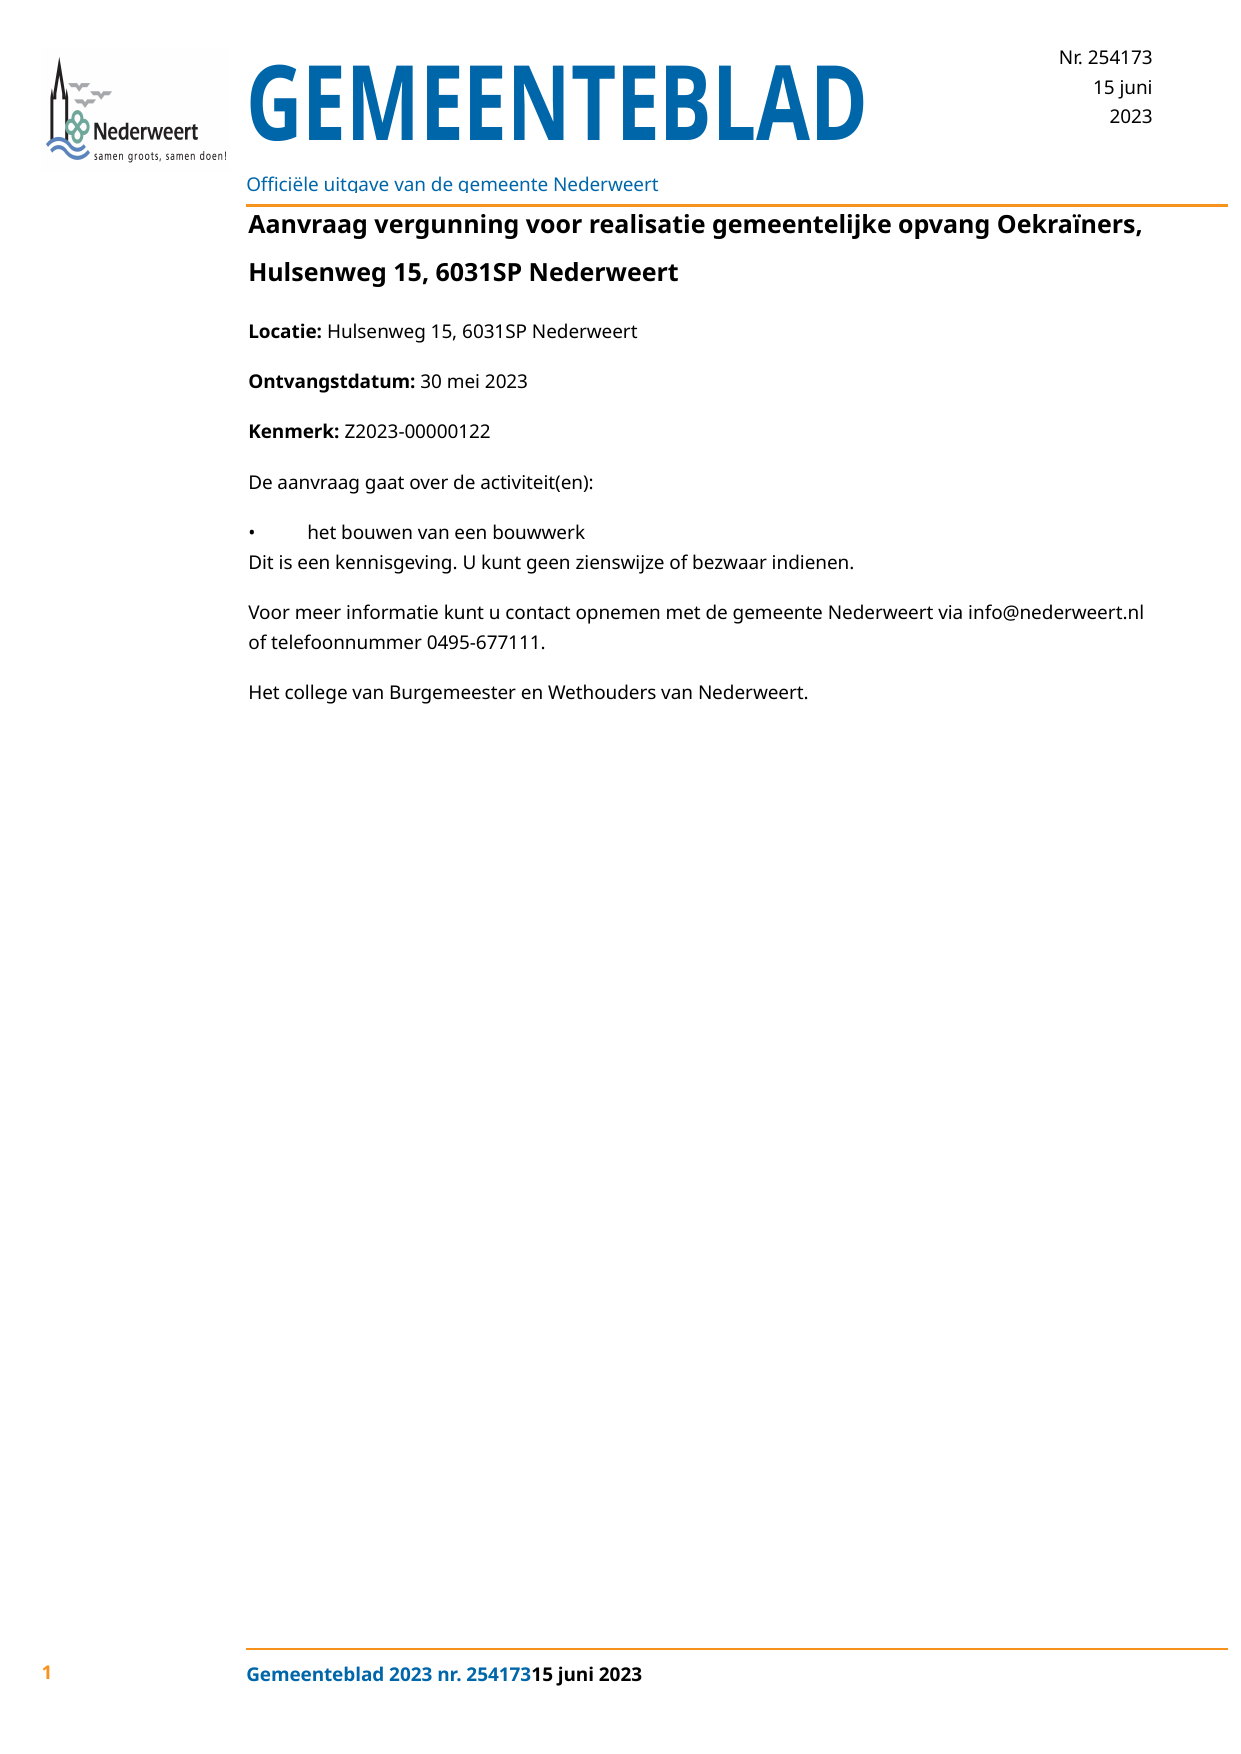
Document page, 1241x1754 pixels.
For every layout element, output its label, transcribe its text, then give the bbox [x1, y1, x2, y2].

text Voor meer informatie kunt u contact opnemen met de gemeente Nederweert via info@nederweert.nl of telefoonnummer 0495-677111. [248, 599, 1152, 655]
text Dit is een kennisgeving. U kunt geen zienswijze of bezwaar indienen. [248, 549, 1152, 575]
text Het college van Burgemeester en Wethouders van Nederweert. [248, 679, 1152, 705]
text Locatie: Hulsenweg 15, 6031SP Nederweert [248, 318, 1152, 344]
text Kenmerk: Z2023-00000122 [248, 419, 1152, 444]
picture [41, 47, 231, 172]
text De aanvraag gaat over de activiteit(en): [248, 469, 1152, 495]
text Ontvangstdatum: 30 mei 2023 [248, 368, 1152, 394]
list het bouwen van een bouwwerk [248, 519, 1152, 545]
text Aanvraag vergunning voor realisatie gemeentelijke opvang Oekraïners, Hulsenweg 15, 6031SP Nederweert [248, 207, 1152, 288]
